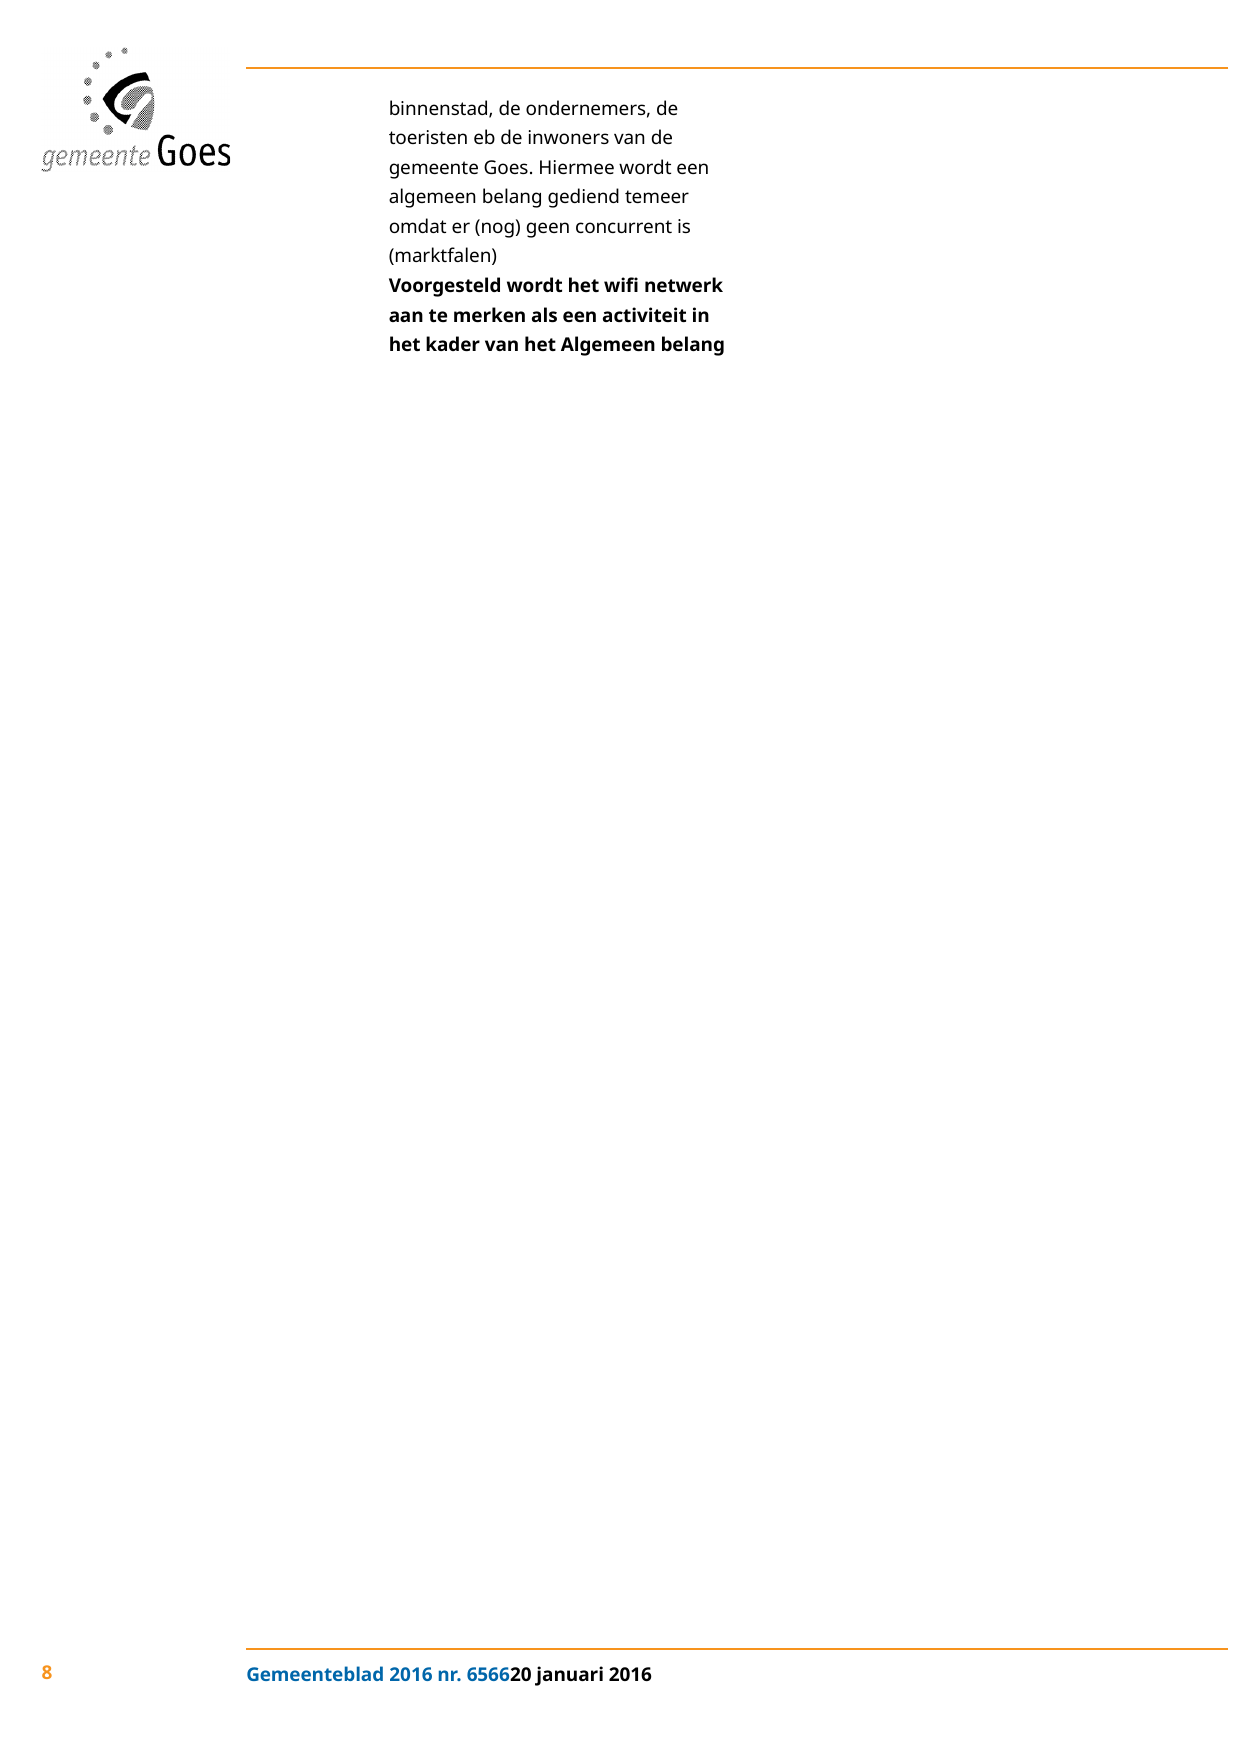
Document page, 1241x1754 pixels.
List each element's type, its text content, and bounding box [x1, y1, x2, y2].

table_cell [871, 95, 1011, 357]
table_cell [1011, 95, 1152, 357]
picture [41, 47, 231, 172]
table_cell binnenstad, de ondernemers, de toeristen eb de inwoners van de gemeente Goes. Hiermee wordt een algemeen belang gediend temeer omdat er (nog) geen concurrent is (marktfalen) Voorgesteld wordt het wifi netwerk aan te merken als een activiteit in het kader van het Algemeen belang [389, 95, 730, 357]
table_cell [730, 95, 871, 357]
table_cell [248, 95, 388, 357]
